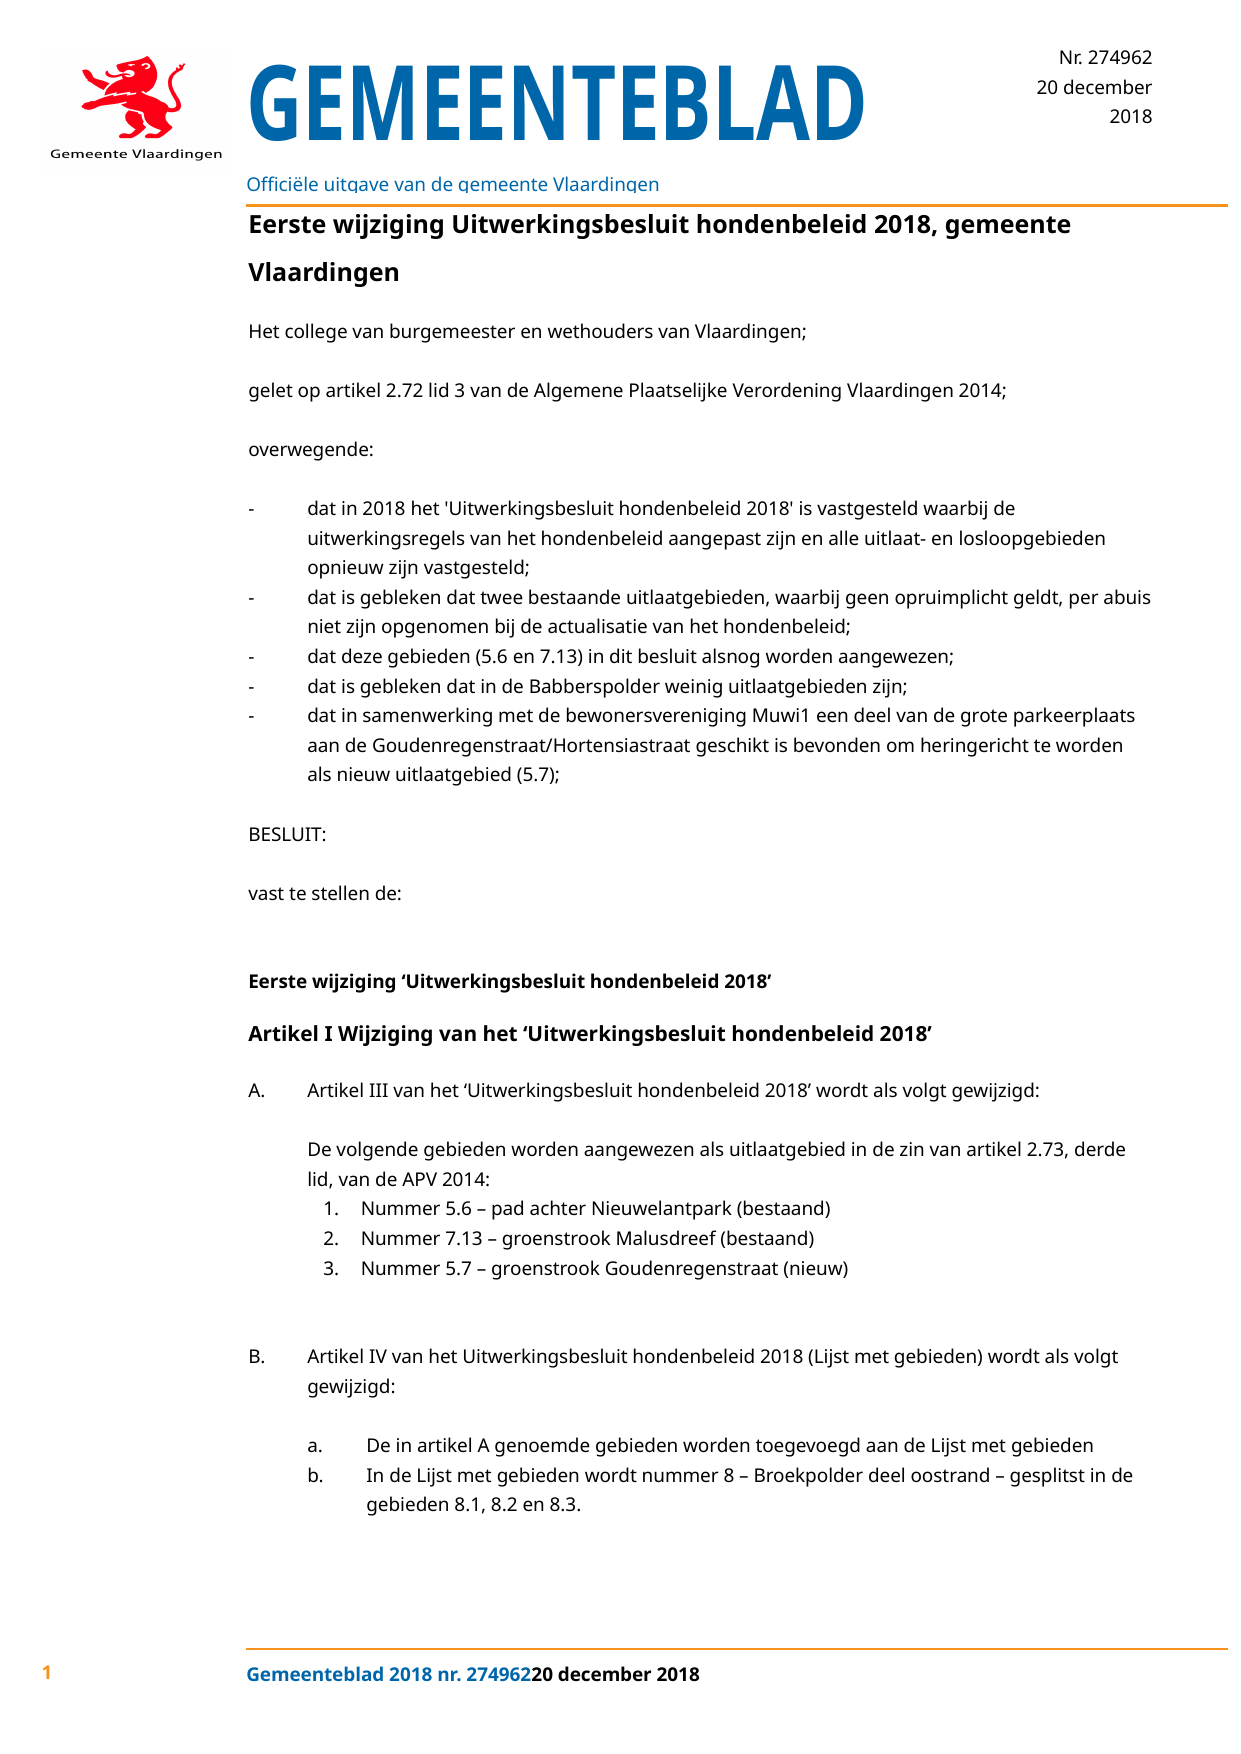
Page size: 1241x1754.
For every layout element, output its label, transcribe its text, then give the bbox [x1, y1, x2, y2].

text Het college van burgemeester en wethouders van Vlaardingen; [248, 318, 1152, 344]
text gelet op artikel 2.72 lid 3 van de Algemene Plaatselijke Verordening Vlaardingen 2014; [248, 377, 1152, 403]
list dat deze gebieden (5.6 en 7.13) in dit besluit alsnog worden aangewezen; [248, 643, 1152, 669]
list dat is gebleken dat in de Babberspolder weinig uitlaatgebieden zijn; [248, 673, 1152, 699]
list De volgende gebieden worden aangewezen als uitlaatgebied in de zin van artikel 2.73, derde lid, van de APV 2014: [248, 1136, 1152, 1192]
list dat in 2018 het 'Uitwerkingsbesluit hondenbeleid 2018' is vastgesteld waarbij de uitwerkingsregels van het hondenbeleid aangepast zijn en alle uitlaat- en losloopgebieden opnieuw zijn vastgesteld; [248, 495, 1152, 580]
text Artikel I Wijziging van het ‘Uitwerkingsbesluit hondenbeleid 2018’ [248, 1019, 1152, 1048]
list De in artikel A genoemde gebieden worden toegevoegd aan de Lijst met gebieden [307, 1432, 1152, 1458]
text overwegende: [248, 436, 1152, 462]
text BESLUIT: [248, 821, 1152, 847]
list In de Lijst met gebieden wordt nummer 8 – Broekpolder deel oostrand – gesplitst in de gebieden 8.1, 8.2 en 8.3. [307, 1462, 1152, 1517]
list Nummer 5.7 – groenstrook Goudenregenstraat (nieuw) [323, 1255, 1152, 1280]
text Eerste wijziging Uitwerkingsbesluit hondenbeleid 2018, gemeente Vlaardingen [248, 207, 1152, 288]
text Eerste wijziging ‘Uitwerkingsbesluit hondenbeleid 2018’ [248, 969, 1152, 994]
list dat is gebleken dat twee bestaande uitlaatgebieden, waarbij geen opruimplicht geldt, per abuis niet zijn opgenomen bij de actualisatie van het hondenbeleid; [248, 584, 1152, 639]
list Artikel IV van het Uitwerkingsbesluit hondenbeleid 2018 (Lijst met gebieden) wordt als volgt gewijzigd: [248, 1343, 1152, 1399]
list dat in samenwerking met de bewonersvereniging Muwi1 een deel van de grote parkeerplaats aan de Goudenregenstraat/Hortensiastraat geschikt is bevonden om heringericht te worden als nieuw uitlaatgebied (5.7); [248, 702, 1152, 787]
list Artikel III van het ‘Uitwerkingsbesluit hondenbeleid 2018’ wordt als volgt gewijzigd: [248, 1077, 1152, 1103]
text vast te stellen de: [248, 880, 1152, 906]
list Nummer 7.13 – groenstrook Malusdreef (bestaand) [323, 1225, 1152, 1251]
list Nummer 5.6 – pad achter Nieuwelantpark (bestaand) [323, 1196, 1152, 1221]
picture [41, 47, 231, 172]
